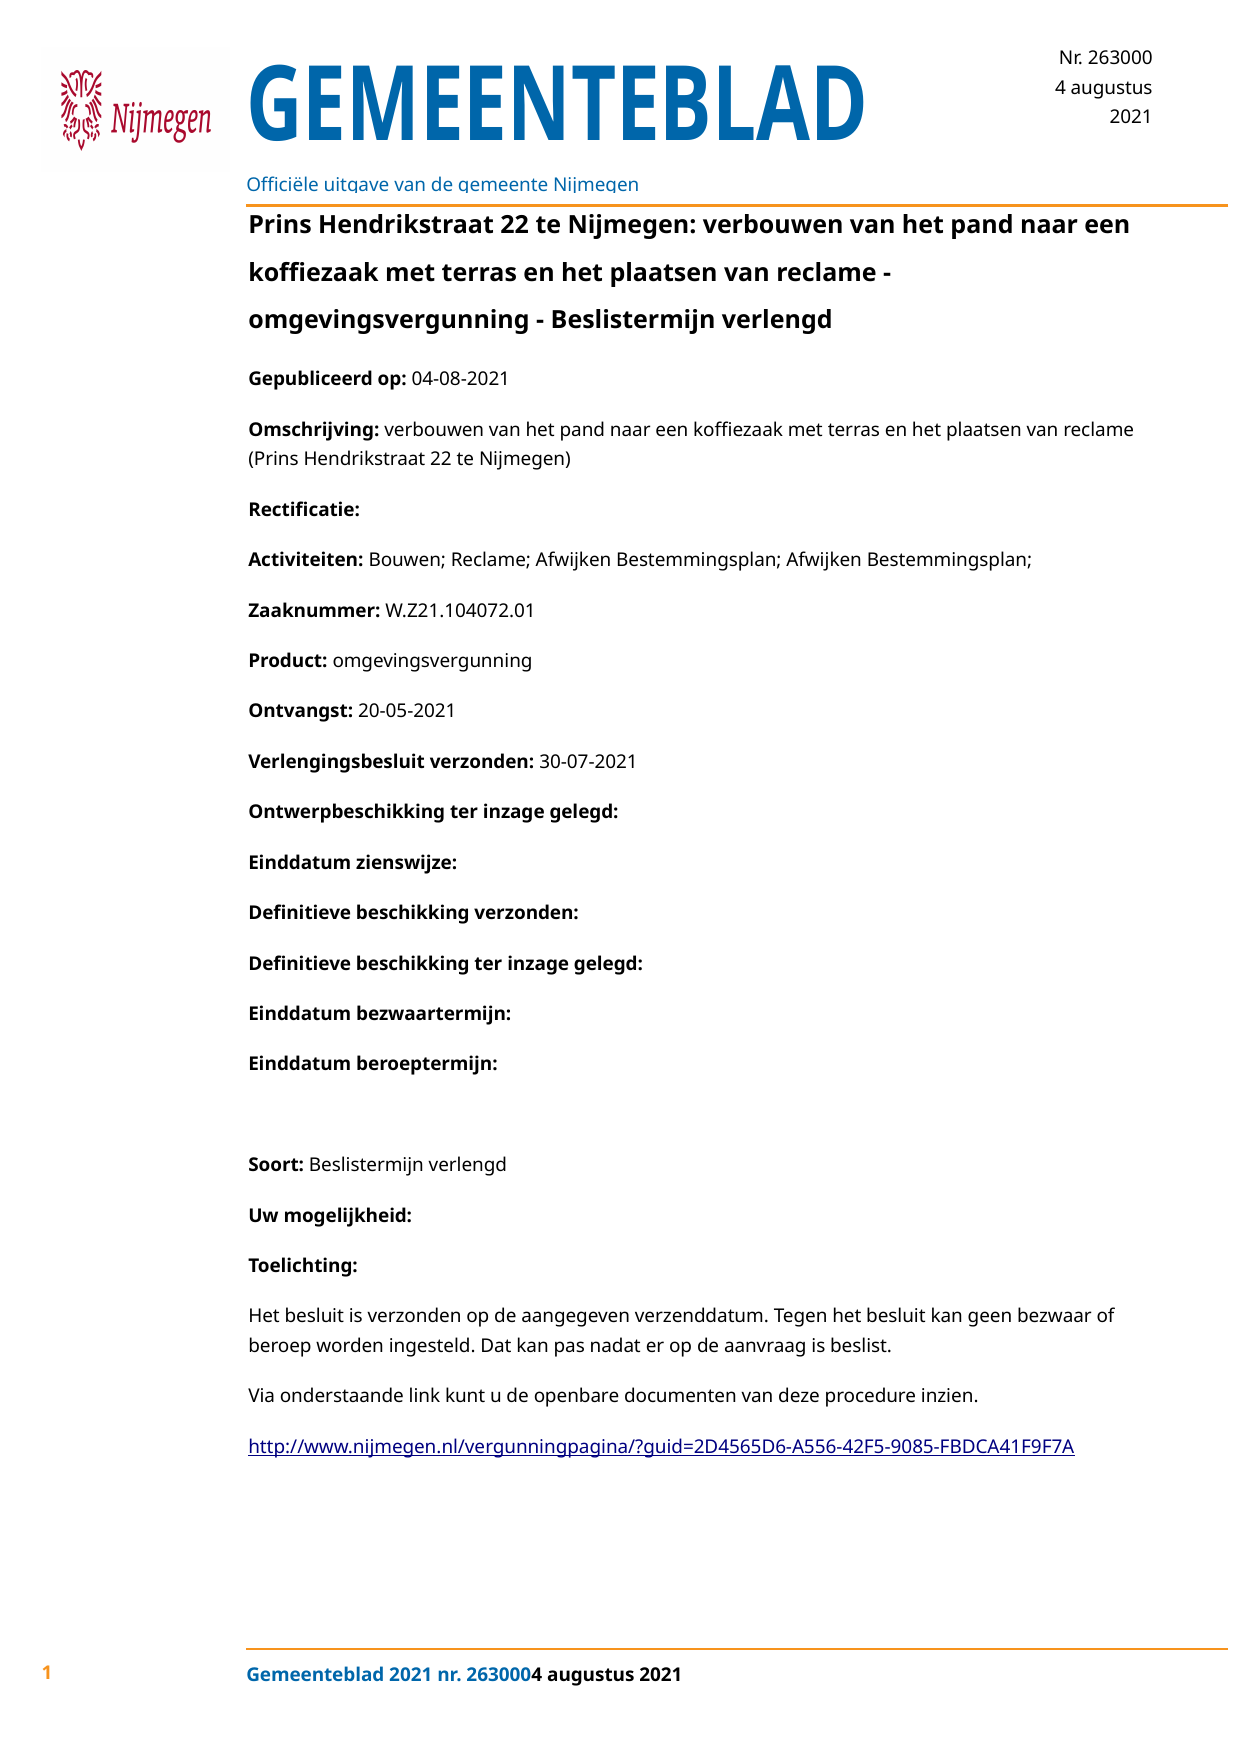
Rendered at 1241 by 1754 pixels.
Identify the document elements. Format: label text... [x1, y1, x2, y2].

text Ontvangst: 20-05-2021 [248, 698, 1152, 723]
text Via onderstaande link kunt u de openbare documenten van deze procedure inzien. [248, 1383, 1152, 1408]
text Einddatum beroeptermijn: [248, 1051, 1152, 1076]
text Uw mogelijkheid: [248, 1202, 1152, 1227]
text Het besluit is verzonden op de aangegeven verzenddatum. Tegen het besluit kan geen bezwaar of beroep worden ingesteld. Dat kan pas nadat er op de aanvraag is beslist. [248, 1303, 1152, 1358]
text http://www.nijmegen.nl/vergunningpagina/?guid=2D4565D6-A556-42F5-9085-FBDCA41F9F7A [248, 1433, 1152, 1459]
text Definitieve beschikking verzonden: [248, 899, 1152, 925]
text Einddatum zienswijze: [248, 849, 1152, 874]
text Prins Hendrikstraat 22 te Nijmegen: verbouwen van het pand naar een koffiezaak met terras en het plaatsen van reclame - omgevingsvergunning - Beslistermijn verlengd [248, 207, 1152, 336]
text Definitieve beschikking ter inzage gelegd: [248, 950, 1152, 975]
picture [41, 47, 231, 172]
text Toelichting: [248, 1252, 1152, 1278]
text Activiteiten: Bouwen; Reclame; Afwijken Bestemmingsplan; Afwijken Bestemmingsplan; [248, 546, 1152, 572]
text Zaaknummer: W.Z21.104072.01 [248, 597, 1152, 622]
text Ontwerpbeschikking ter inzage gelegd: [248, 798, 1152, 824]
text Omschrijving: verbouwen van het pand naar een koffiezaak met terras en het plaatsen van reclame (Prins Hendrikstraat 22 te Nijmegen) [248, 416, 1152, 471]
text Rectificatie: [248, 496, 1152, 522]
text Gepubliceerd op: 04-08-2021 [248, 366, 1152, 391]
text Einddatum bezwaartermijn: [248, 1000, 1152, 1026]
text Verlengingsbesluit verzonden: 30-07-2021 [248, 748, 1152, 774]
text Soort: Beslistermijn verlengd [248, 1151, 1152, 1177]
text Product: omgevingsvergunning [248, 647, 1152, 673]
